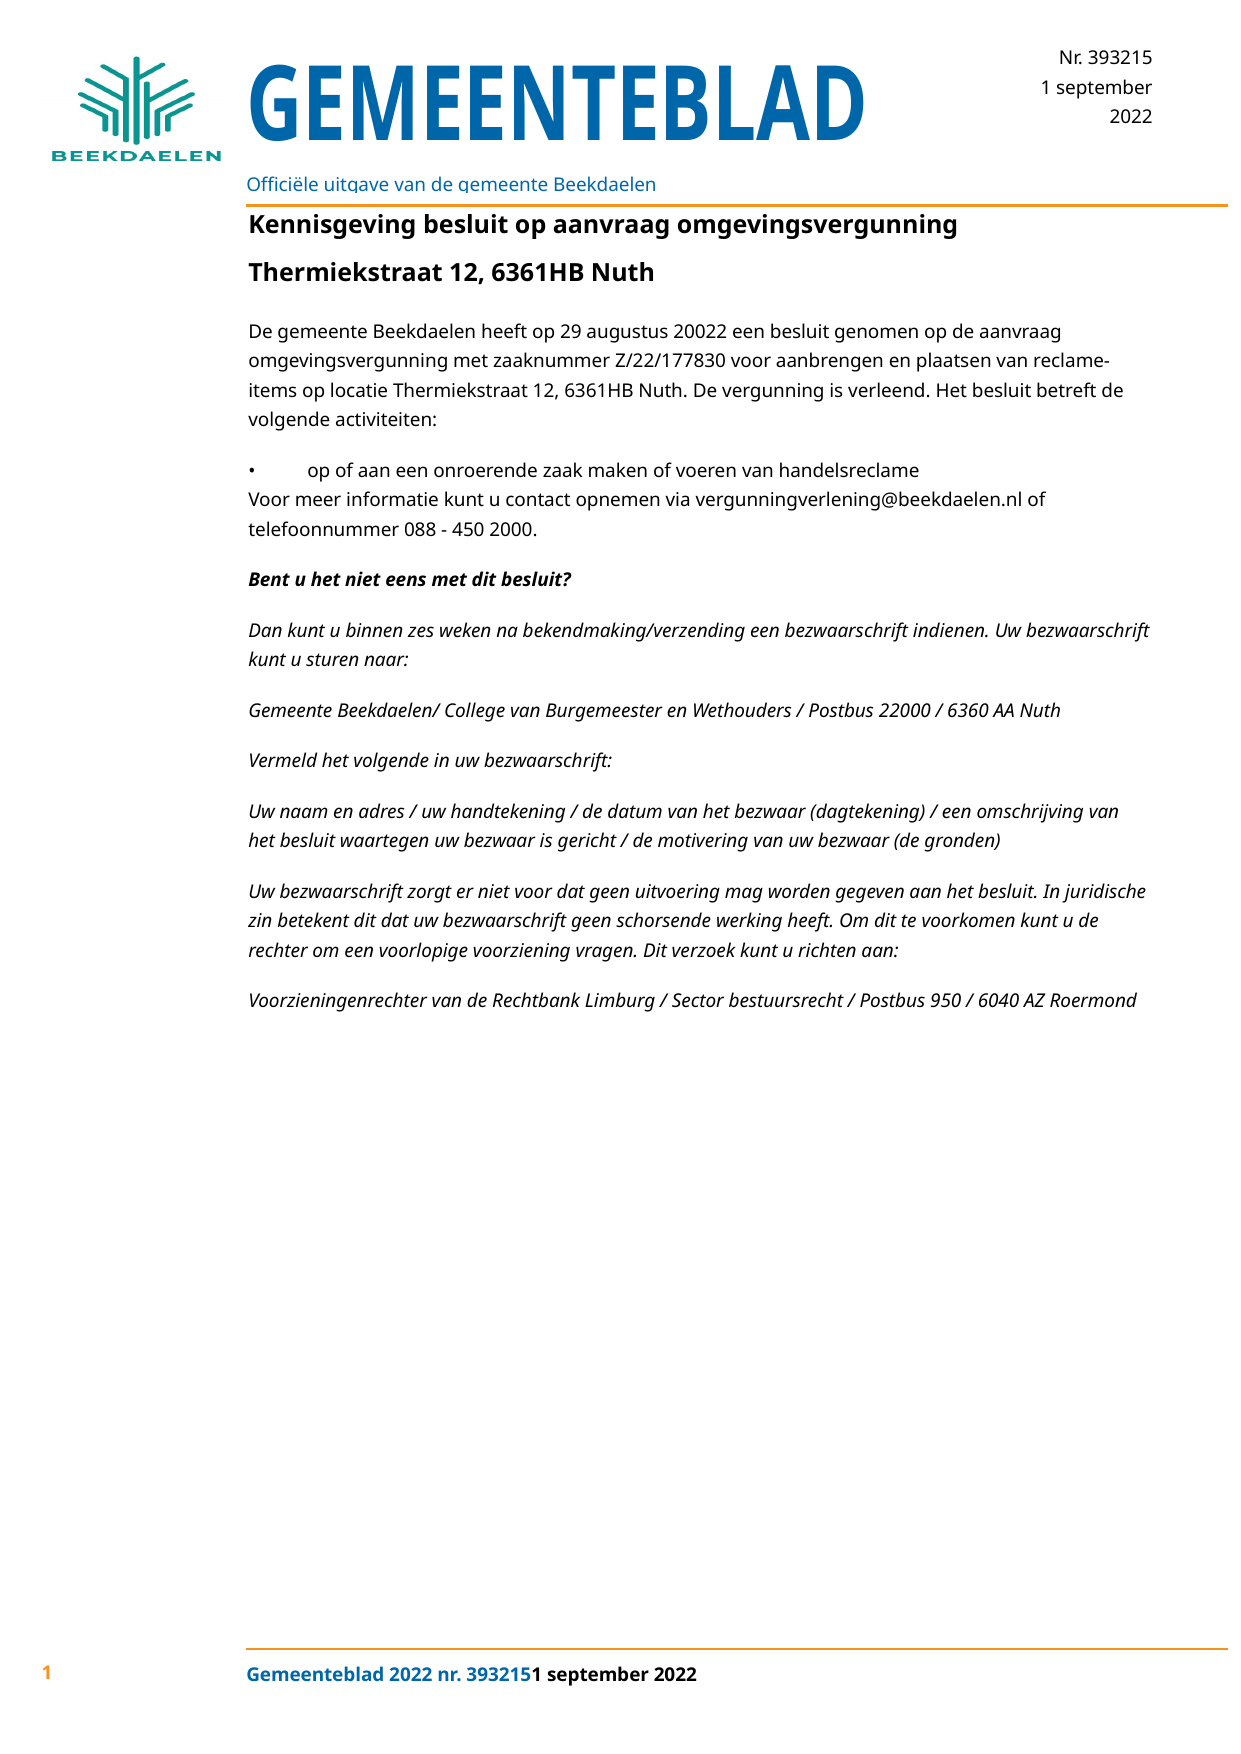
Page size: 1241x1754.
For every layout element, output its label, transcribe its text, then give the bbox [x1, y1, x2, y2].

text Kennisgeving besluit op aanvraag omgevingsvergunning Thermiekstraat 12, 6361HB Nuth [248, 207, 1152, 288]
text Voor meer informatie kunt u contact opnemen via vergunningverlening@beekdaelen.nl of telefoonnummer 088 - 450 2000. [248, 487, 1152, 542]
text Uw bezwaarschrift zorgt er niet voor dat geen uitvoering mag worden gegeven aan het besluit. In juridische zin betekent dit dat uw bezwaarschrift geen schorsende werking heeft. Om dit te voorkomen kunt u de rechter om een voorlopige voorziening vragen. Dit verzoek kunt u richten aan: [248, 878, 1152, 963]
text Voorzieningenrechter van de Rechtbank Limburg / Sector bestuursrecht / Postbus 950 / 6040 AZ Roermond [248, 987, 1152, 1013]
text De gemeente Beekdaelen heeft op 29 augustus 20022 een besluit genomen op de aanvraag omgevingsvergunning met zaaknummer Z/22/177830 voor aanbrengen en plaatsen van reclame-items op locatie Thermiekstraat 12, 6361HB Nuth. De vergunning is verleend. Het besluit betreft de volgende activiteiten: [248, 318, 1152, 432]
text Vermeld het volgende in uw bezwaarschrift: [248, 747, 1152, 773]
picture [41, 47, 231, 172]
text Uw naam en adres / uw handtekening / de datum van het bezwaar (dagtekening) / een omschrijving van het besluit waartegen uw bezwaar is gericht / de motivering van uw bezwaar (de gronden) [248, 798, 1152, 853]
text Bent u het niet eens met dit besluit? [248, 567, 1152, 592]
text Gemeente Beekdaelen/ College van Burgemeester en Wethouders / Postbus 22000 / 6360 AA Nuth [248, 697, 1152, 723]
text Dan kunt u binnen zes weken na bekendmaking/verzending een bezwaarschrift indienen. Uw bezwaarschrift kunt u sturen naar: [248, 617, 1152, 672]
list op of aan een onroerende zaak maken of voeren van handelsreclame [248, 457, 1152, 483]
